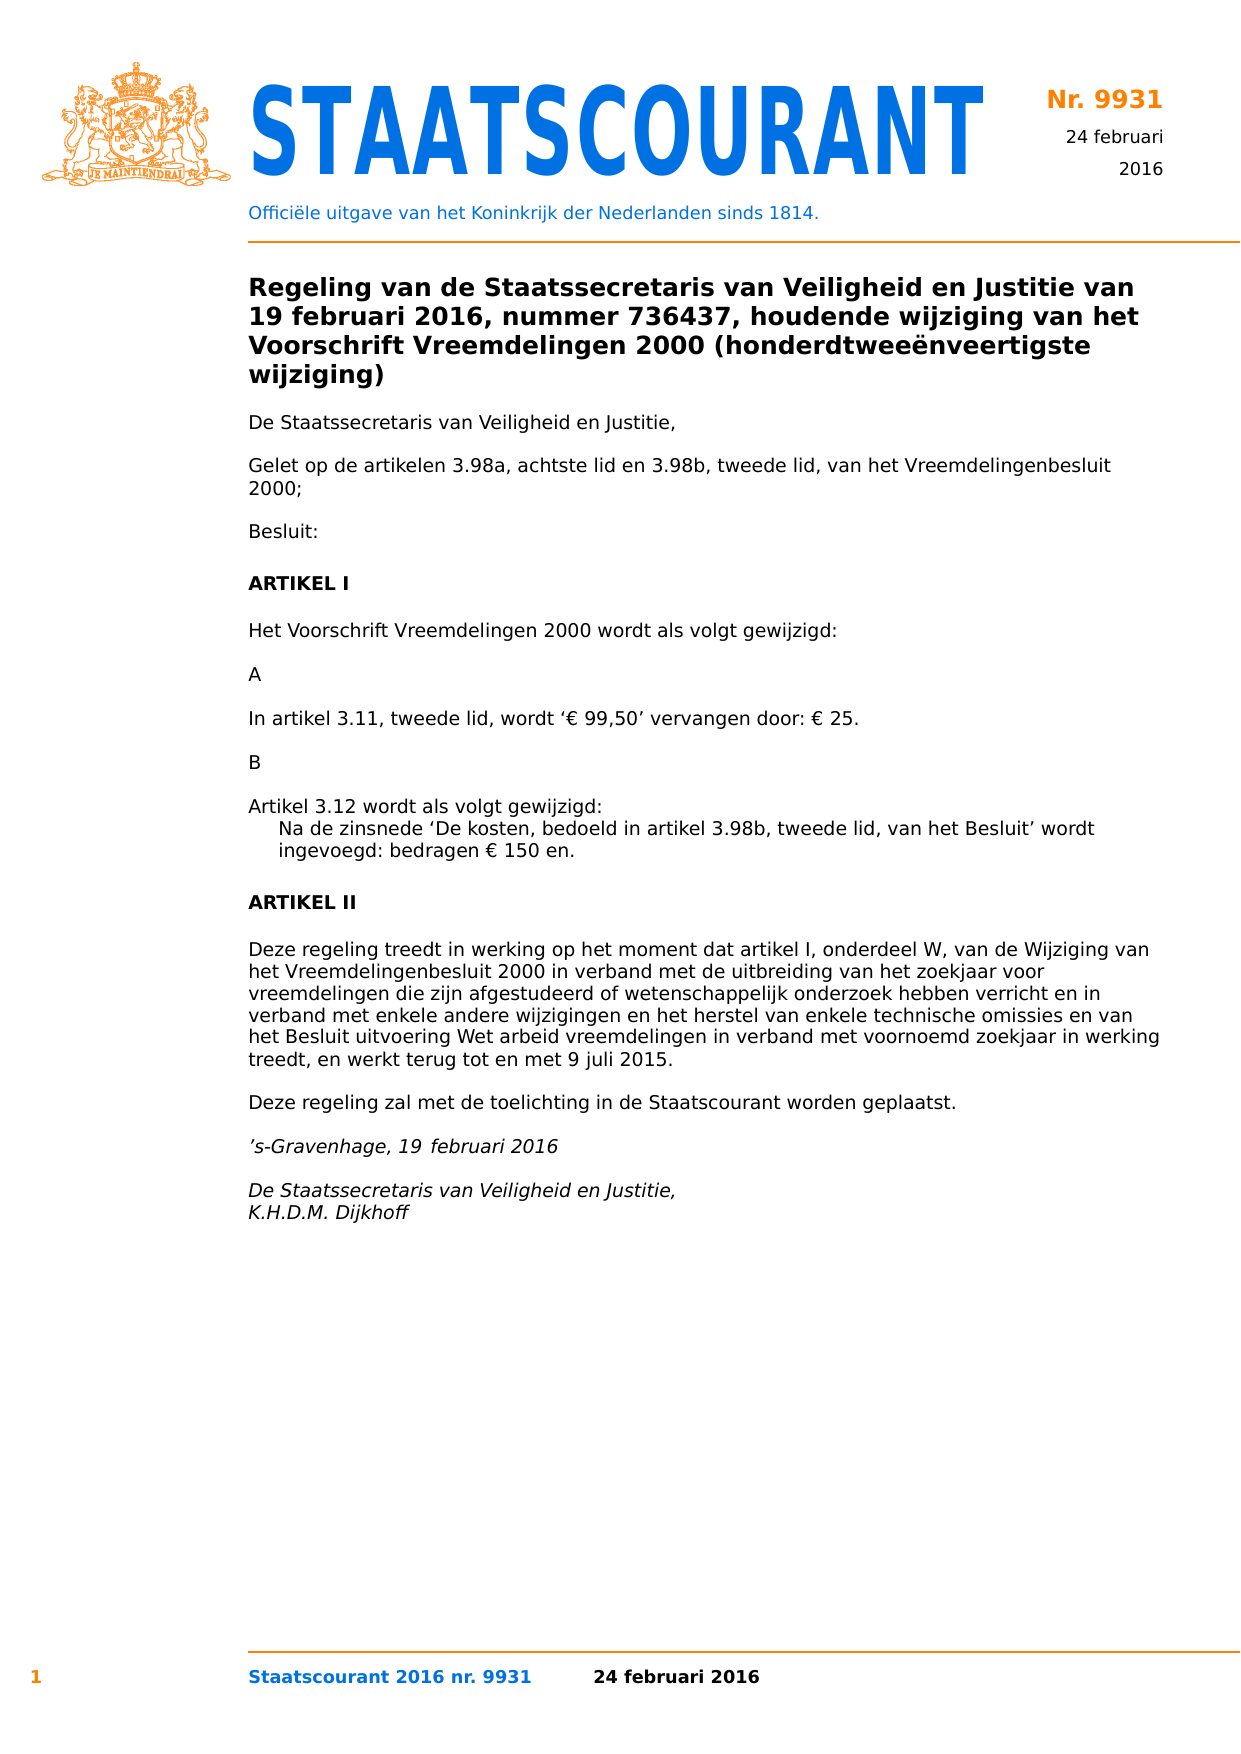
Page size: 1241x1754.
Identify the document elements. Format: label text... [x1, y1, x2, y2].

text Gelet op de artikelen 3.98a, achtste lid en 3.98b, tweede lid, van het Vreemdelingenbesluit 2000; [248, 455, 1163, 499]
subtitle ARTIKEL I [248, 573, 1163, 595]
text Na de zinsnede ‘De kosten, bedoeld in artikel 3.98b, tweede lid, van het Besluit’ wordt ingevoegd: bedragen € 150 en. [278, 818, 1163, 862]
subtitle Regeling van de Staatssecretaris van Veiligheid en Justitie van 19 februari 2016, nummer 736437, houdende wijziging van het Voorschrift Vreemdelingen 2000 (honderdtweeënveertigste wijziging) [248, 273, 1163, 390]
subtitle ARTIKEL II [248, 892, 1163, 913]
text In artikel 3.11, tweede lid, wordt ‘€ 99,50’ vervangen door: € 25. [248, 708, 1163, 730]
table_header STAATSCOURANT [248, 62, 998, 203]
table_cell 2016 [998, 153, 1240, 203]
text De Staatssecretaris van Veiligheid en Justitie, K.H.D.M. Dijkhoff [248, 1180, 1163, 1224]
text A [248, 664, 1163, 686]
text De Staatssecretaris van Veiligheid en Justitie, [248, 412, 1163, 433]
text Deze regeling zal met de toelichting in de Staatscourant worden geplaatst. [248, 1092, 1163, 1114]
text Artikel 3.12 wordt als volgt gewijzigd: [248, 796, 1163, 818]
text ’s-Gravenhage, 19 februari 2016 [248, 1136, 1163, 1158]
table_cell Officiële uitgave van het Koninkrijk der Nederlanden sinds 1814. [248, 203, 1240, 241]
picture [41, 62, 231, 186]
text Besluit: [248, 521, 1163, 543]
text Deze regeling treedt in werking op het moment dat artikel I, onderdeel W, van de Wijziging van het Vreemdelingenbesluit 2000 in verband met de uitbreiding van het zoekjaar voor vreemdelingen die zijn afgestudeerd of wetenschappelijk onderzoek hebben verricht en in verband met enkele andere wijzigingen en het herstel van enkele technische omissies en van het Besluit uitvoering Wet arbeid vreemdelingen in verband met voornoemd zoekjaar in werking treedt, en werkt terug tot en met 9 juli 2015. [248, 938, 1163, 1070]
table_cell 24 februari [998, 121, 1240, 153]
text Het Voorschrift Vreemdelingen 2000 wordt als volgt gewijzigd: [248, 620, 1163, 642]
text B [248, 752, 1163, 774]
table_header [25, 62, 248, 241]
table_header Nr. 9931 [998, 62, 1240, 121]
